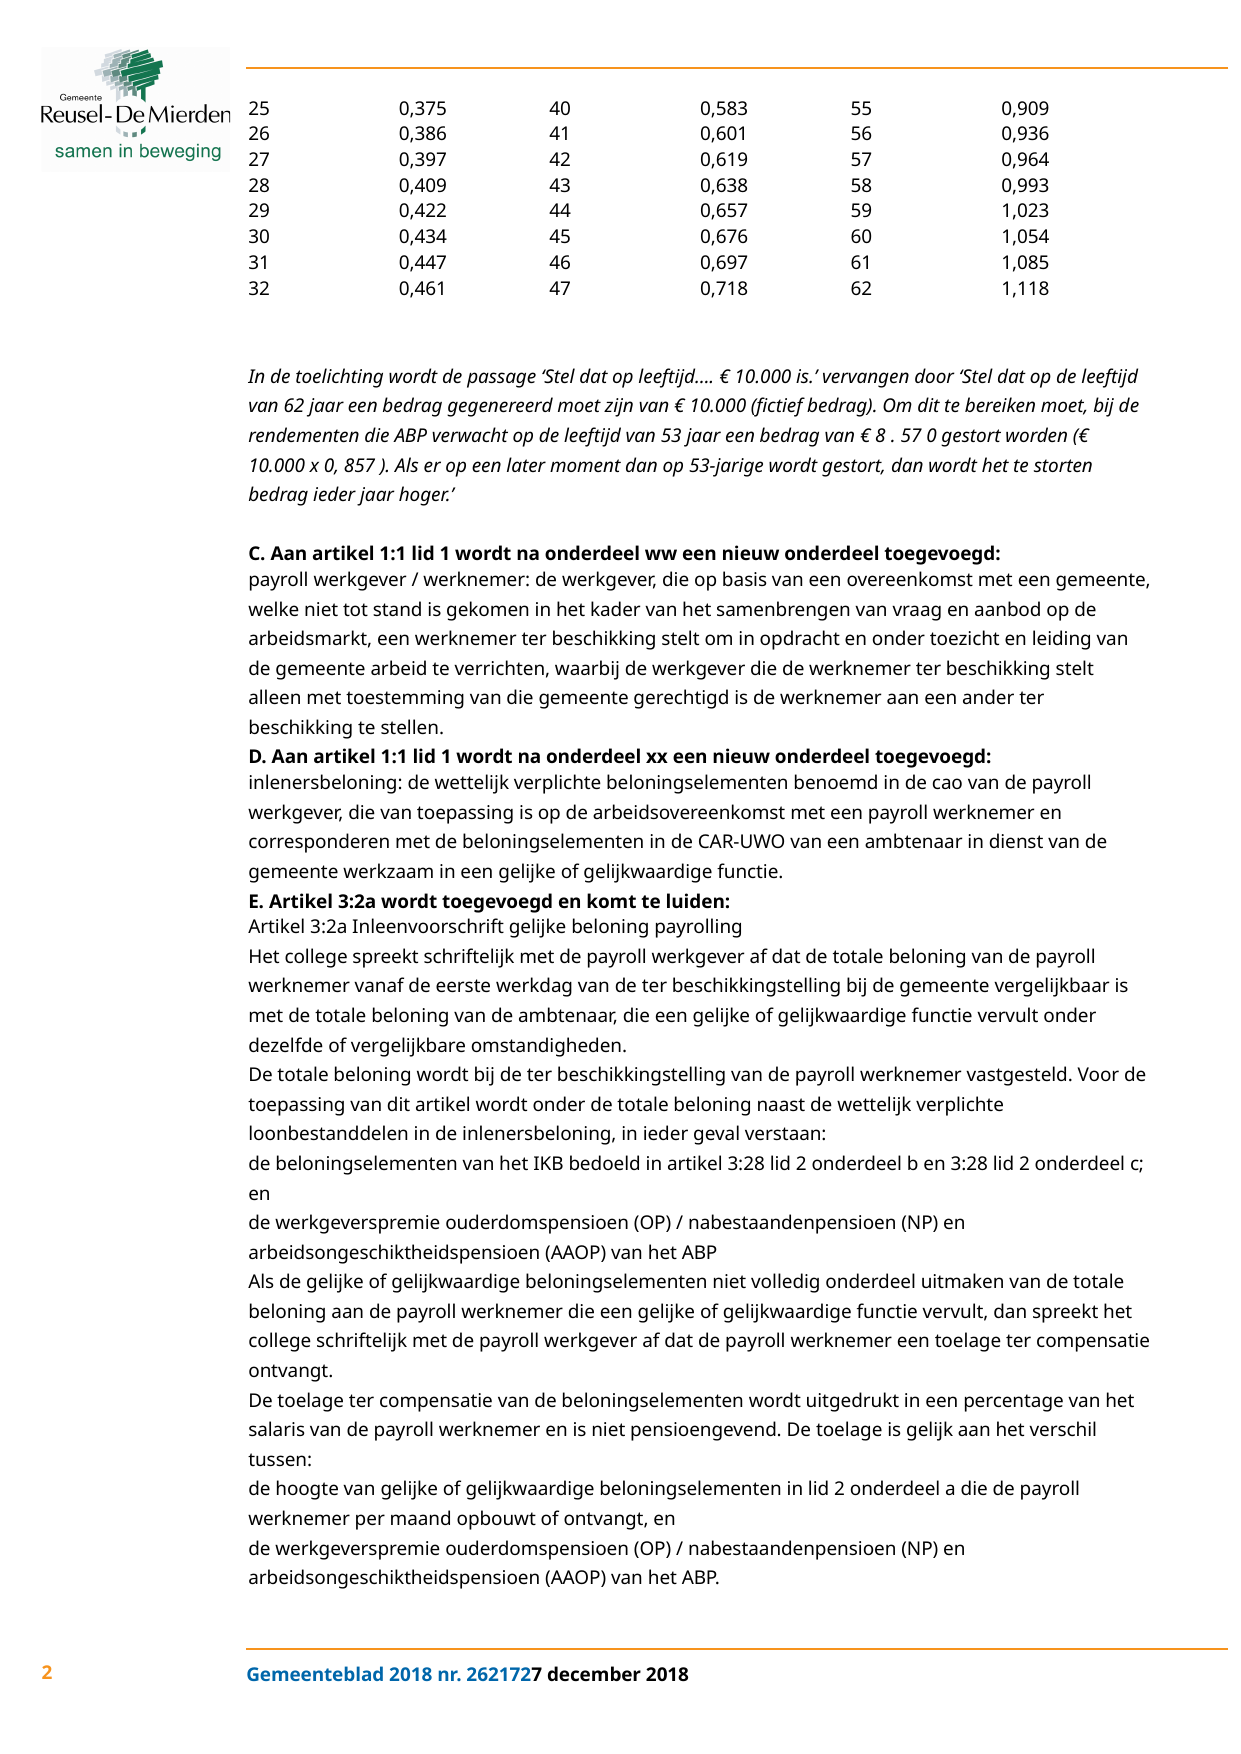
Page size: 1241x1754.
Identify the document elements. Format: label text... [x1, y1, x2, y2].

table_cell 47 [549, 275, 700, 301]
table_cell 0,422 [399, 198, 549, 223]
table_cell 1,023 [1001, 198, 1152, 223]
text In de toelichting wordt de passage ‘Stel dat op leeftijd…. € 10.000 is.’ vervangen door ‘Stel dat op de leeftijd van 62 jaar een bedrag gegenereerd moet zijn van € 10.000 (fictief bedrag). Om dit te bereiken moet, bij de rendementen die ABP verwacht op de leeftijd van 53 jaar een bedrag van € 8 . 57 0 gestort worden (€ 10.000 x 0, 857 ). Als er op een later moment dan op 53-jarige wordt gestort, dan wordt het te storten bedrag ieder jaar hoger.’ [248, 363, 1152, 507]
table_cell 0,461 [399, 275, 549, 301]
table_cell 0,409 [399, 172, 549, 198]
table_cell 43 [549, 172, 700, 198]
table_cell 31 [248, 249, 398, 275]
table_cell 25 [248, 95, 398, 121]
text E. Artikel 3:2a wordt toegevoegd en komt te luiden: [248, 888, 1152, 913]
table_cell 0,657 [700, 198, 850, 223]
table_cell 57 [850, 146, 1001, 172]
table_cell 0,386 [399, 121, 549, 146]
table_cell 0,397 [399, 146, 549, 172]
text de beloningselementen van het IKB bedoeld in artikel 3:28 lid 2 onderdeel b en 3:28 lid 2 onderdeel c; en [248, 1150, 1152, 1206]
text inlenersbeloning: de wettelijk verplichte beloningselementen benoemd in de cao van de payroll werkgever, die van toepassing is op de arbeidsovereenkomst met een payroll werknemer en corresponderen met de beloningselementen in de CAR-UWO van een ambtenaar in dienst van de gemeente werkzaam in een gelijke of gelijkwaardige functie. [248, 769, 1152, 884]
text de werkgeverspremie ouderdomspensioen (OP) / nabestaandenpensioen (NP) en arbeidsongeschiktheidspensioen (AAOP) van het ABP. [248, 1535, 1152, 1590]
text de werkgeverspremie ouderdomspensioen (OP) / nabestaandenpensioen (NP) en arbeidsongeschiktheidspensioen (AAOP) van het ABP [248, 1209, 1152, 1265]
text Als de gelijke of gelijkwaardige beloningselementen niet volledig onderdeel uitmaken van de totale beloning aan de payroll werknemer die een gelijke of gelijkwaardige functie vervult, dan spreekt het college schriftelijk met de payroll werkgever af dat de payroll werknemer een toelage ter compensatie ontvangt. [248, 1268, 1152, 1383]
table_cell 1,054 [1001, 224, 1152, 249]
text C. Aan artikel 1:1 lid 1 wordt na onderdeel ww een nieuw onderdeel toegevoegd: [248, 541, 1152, 566]
table_cell 0,375 [399, 95, 549, 121]
table_cell 60 [850, 224, 1001, 249]
table_cell 0,697 [700, 249, 850, 275]
table_cell 1,118 [1001, 275, 1152, 301]
table_cell 0,964 [1001, 146, 1152, 172]
table_cell 29 [248, 198, 398, 223]
table_cell 62 [850, 275, 1001, 301]
table_cell 42 [549, 146, 700, 172]
table_cell 40 [549, 95, 700, 121]
table_cell 27 [248, 146, 398, 172]
table_cell 0,718 [700, 275, 850, 301]
text De toelage ter compensatie van de beloningselementen wordt uitgedrukt in een percentage van het salaris van de payroll werknemer en is niet pensioengevend. De toelage is gelijk aan het verschil tussen: [248, 1387, 1152, 1472]
table_cell 59 [850, 198, 1001, 223]
table_cell 30 [248, 224, 398, 249]
table_cell 41 [549, 121, 700, 146]
table_cell 46 [549, 249, 700, 275]
table_cell 0,447 [399, 249, 549, 275]
text Artikel 3:2a Inleenvoorschrift gelijke beloning payrolling [248, 913, 1152, 939]
table_cell 0,638 [700, 172, 850, 198]
table_cell 0,434 [399, 224, 549, 249]
text D. Aan artikel 1:1 lid 1 wordt na onderdeel xx een nieuw onderdeel toegevoegd: [248, 744, 1152, 769]
picture [41, 47, 231, 172]
text de hoogte van gelijke of gelijkwaardige beloningselementen in lid 2 onderdeel a die de payroll werknemer per maand opbouwt of ontvangt, en [248, 1476, 1152, 1531]
table_cell 0,993 [1001, 172, 1152, 198]
text payroll werkgever / werknemer: de werkgever, die op basis van een overeenkomst met een gemeente, welke niet tot stand is gekomen in het kader van het samenbrengen van vraag en aanbod op de arbeidsmarkt, een werknemer ter beschikking stelt om in opdracht en onder toezicht en leiding van de gemeente arbeid te verrichten, waarbij de werkgever die de werknemer ter beschikking stelt alleen met toestemming van die gemeente gerechtigd is de werknemer aan een ander ter beschikking te stellen. [248, 566, 1152, 740]
table_cell 0,601 [700, 121, 850, 146]
table_cell 28 [248, 172, 398, 198]
text Het college spreekt schriftelijk met de payroll werkgever af dat de totale beloning van de payroll werknemer vanaf de eerste werkdag van de ter beschikkingstelling bij de gemeente vergelijkbaar is met de totale beloning van de ambtenaar, die een gelijke of gelijkwaardige functie vervult onder dezelfde of vergelijkbare omstandigheden. [248, 943, 1152, 1058]
table_cell 32 [248, 275, 398, 301]
table_cell 61 [850, 249, 1001, 275]
table_cell 0,583 [700, 95, 850, 121]
table_cell 0,676 [700, 224, 850, 249]
table_cell 58 [850, 172, 1001, 198]
table_cell 56 [850, 121, 1001, 146]
table_cell 0,936 [1001, 121, 1152, 146]
table_cell 45 [549, 224, 700, 249]
table_cell 26 [248, 121, 398, 146]
table_cell 0,619 [700, 146, 850, 172]
text De totale beloning wordt bij de ter beschikkingstelling van de payroll werknemer vastgesteld. Voor de toepassing van dit artikel wordt onder de totale beloning naast de wettelijk verplichte loonbestanddelen in de inlenersbeloning, in ieder geval verstaan: [248, 1061, 1152, 1146]
table_cell 0,909 [1001, 95, 1152, 121]
table_cell 44 [549, 198, 700, 223]
table_cell 55 [850, 95, 1001, 121]
table_cell 1,085 [1001, 249, 1152, 275]
